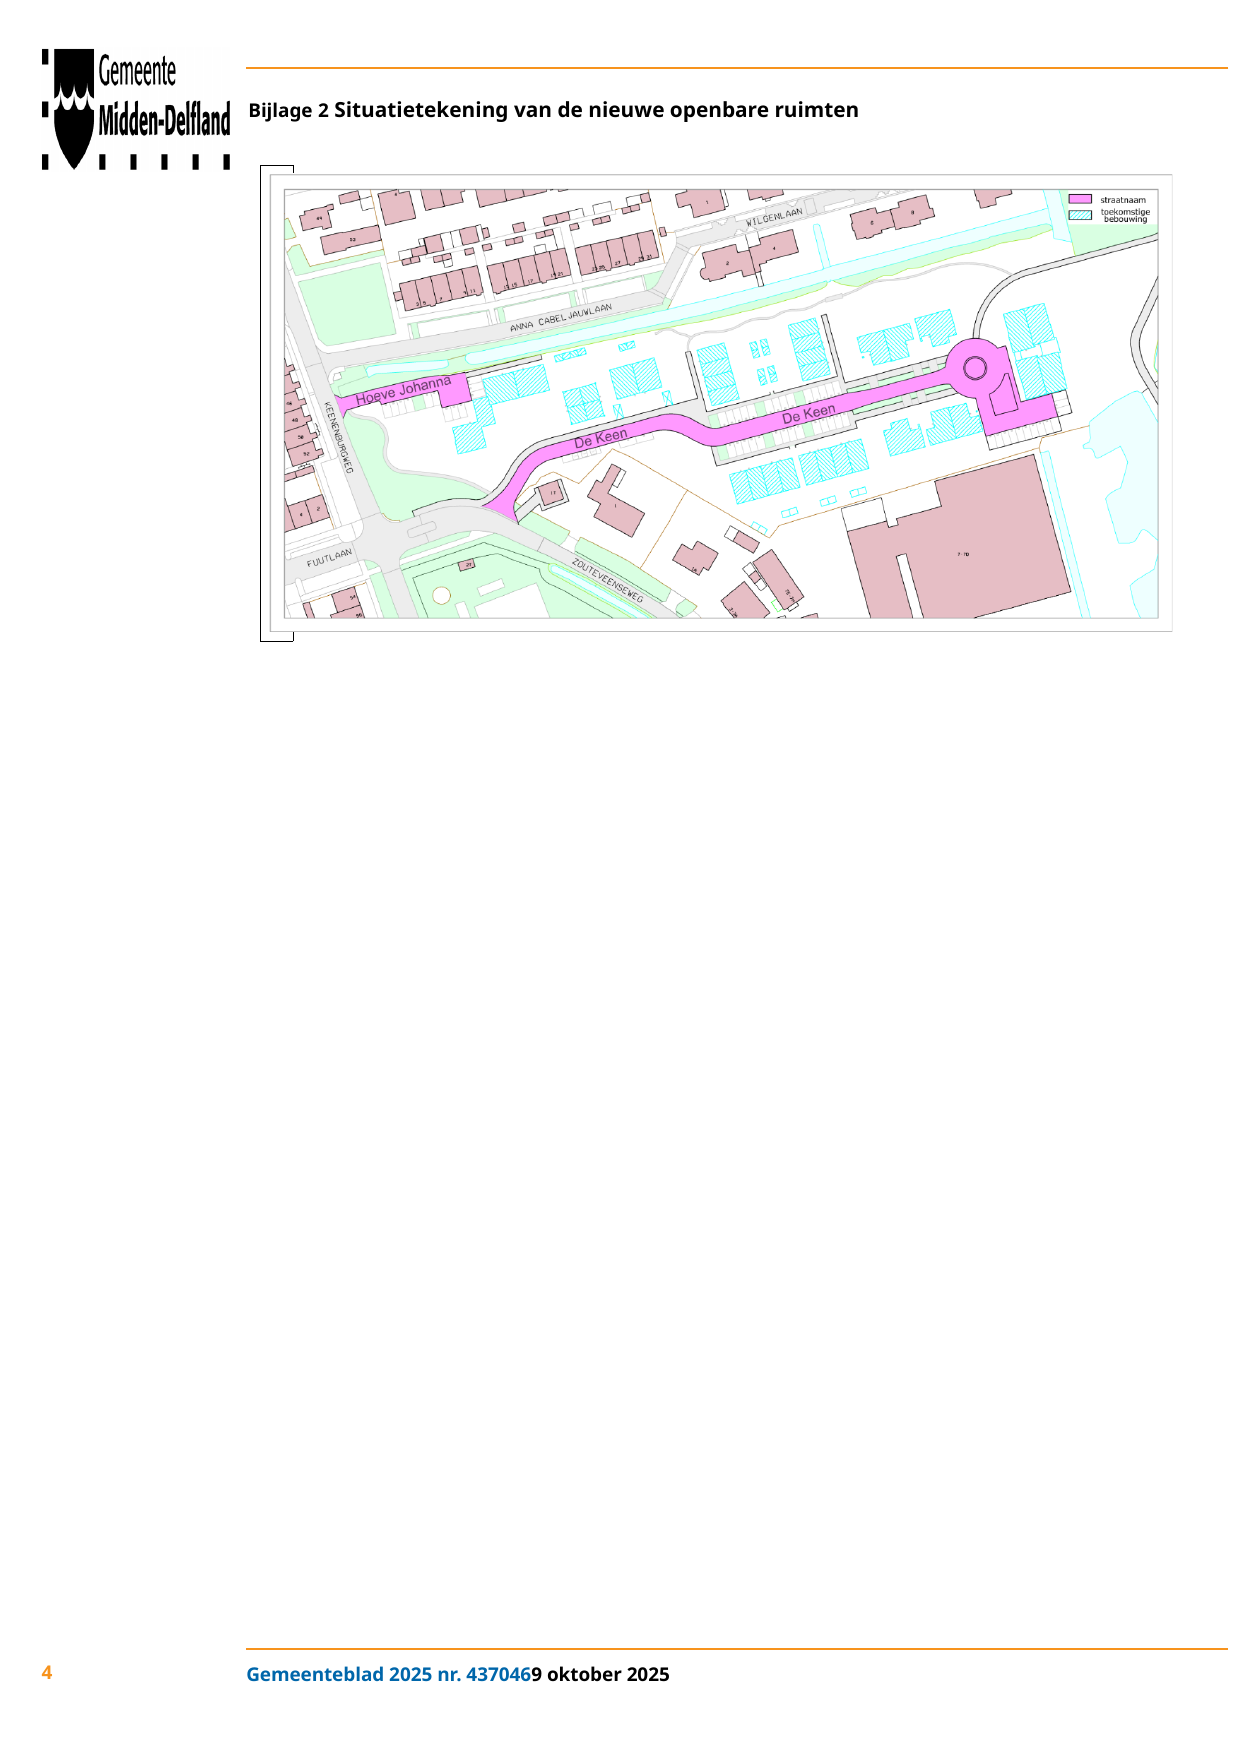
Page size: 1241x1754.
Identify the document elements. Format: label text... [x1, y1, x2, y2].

picture [268, 173, 1173, 632]
picture [41, 47, 231, 172]
text Bijlage 2 Situatietekening van de nieuwe openbare ruimten [248, 95, 1152, 123]
